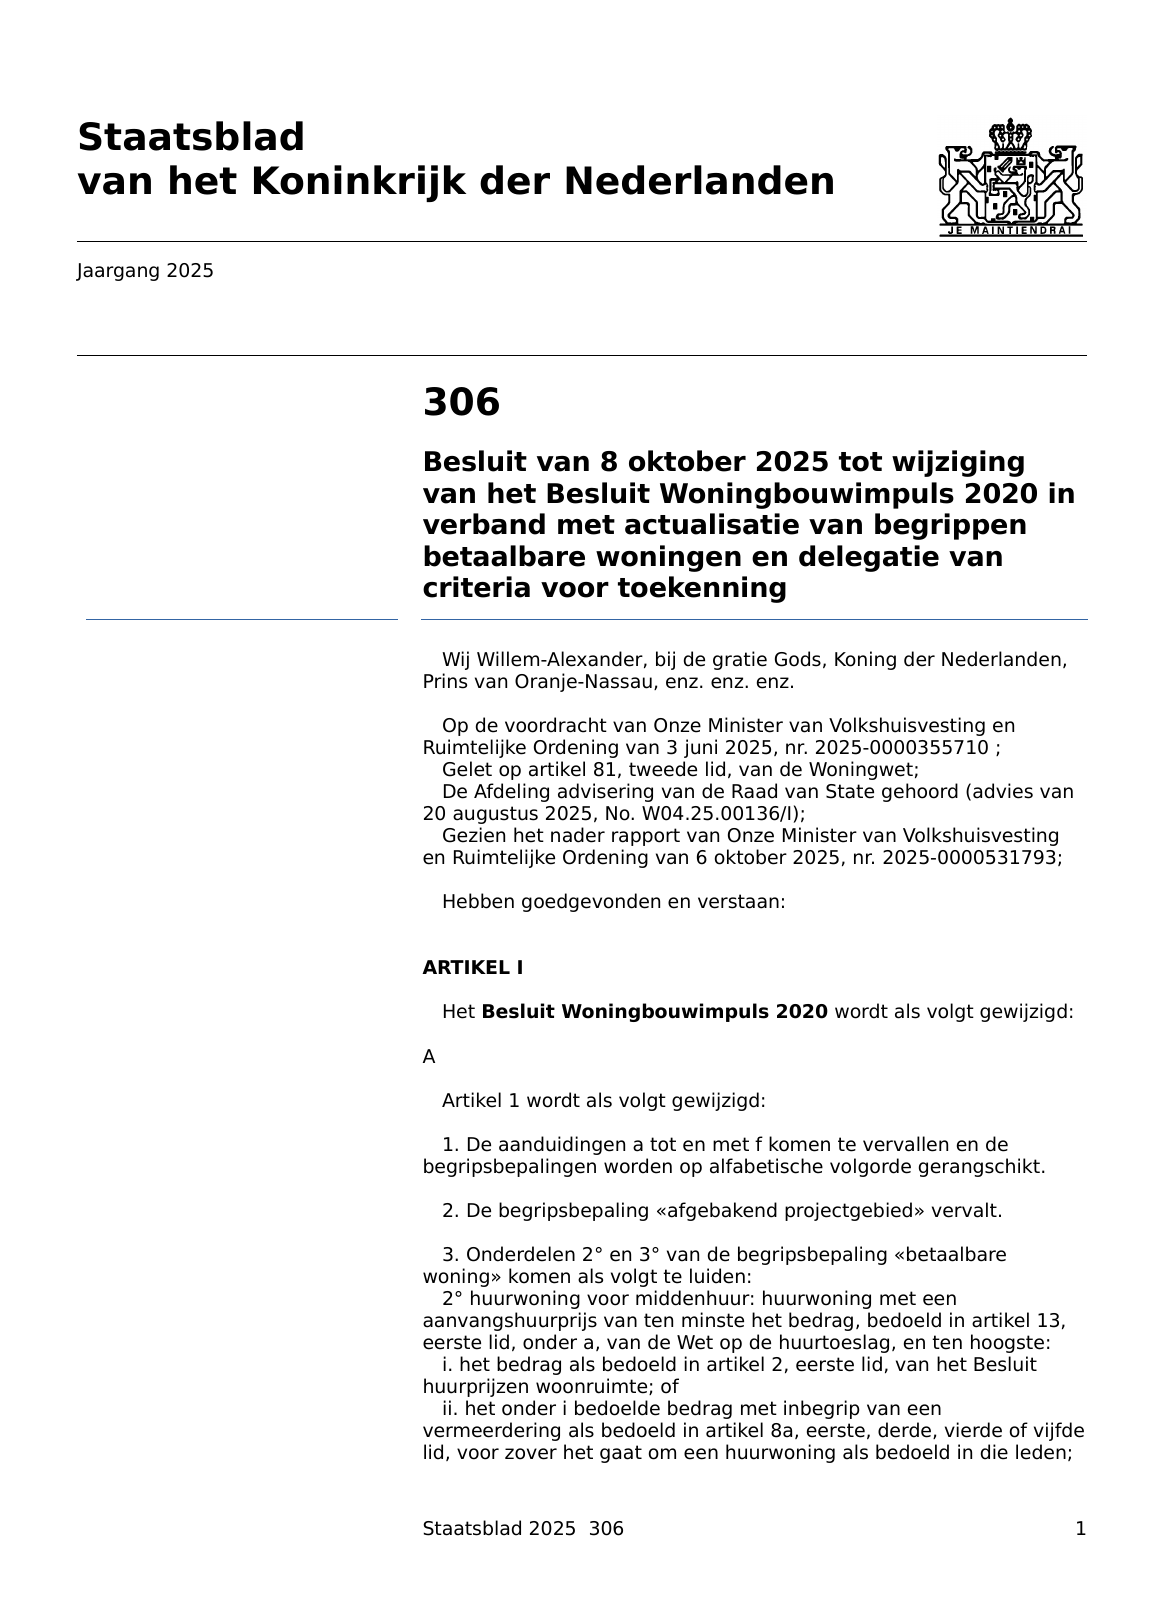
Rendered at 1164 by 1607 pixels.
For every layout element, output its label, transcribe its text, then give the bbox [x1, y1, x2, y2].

text 3. Onderdelen 2° en 3° van de begripsbepaling «betaalbare woning» komen als volgt te luiden: [422, 1244, 1087, 1288]
text Artikel 1 wordt als volgt gewijzigd: [422, 1090, 1087, 1112]
subtitle 306 [422, 381, 1087, 424]
table_header Staatsblad van het Koninkrijk der Nederlanden [77, 100, 886, 241]
subtitle ARTIKEL I [422, 957, 1087, 979]
text ii. het onder i bedoelde bedrag met inbegrip van een vermeerdering als bedoeld in artikel 8a, eerste, derde, vierde of vijfde lid, voor zover het gaat om een huurwoning als bedoeld in die leden; [422, 1398, 1087, 1464]
text Gelet op artikel 81, tweede lid, van de Woningwet; [422, 759, 1087, 781]
text Op de voordracht van Onze Minister van Volkshuisvesting en Ruimtelijke Ordening van 3 juni 2025, nr. 2025-0000355710 ; [422, 715, 1087, 759]
picture [936, 115, 1087, 240]
text Het Besluit Woningbouwimpuls 2020 wordt als volgt gewijzigd: [422, 1001, 1087, 1023]
table_header [886, 100, 1087, 241]
text Wij Willem-Alexander, bij de gratie Gods, Koning der Nederlanden, Prins van Oranje-Nassau, enz. enz. enz. [422, 649, 1087, 693]
text Hebben goedgevonden en verstaan: [422, 891, 1087, 913]
text A [422, 1046, 1087, 1068]
text Gezien het nader rapport van Onze Minister van Volkshuisvesting en Ruimtelijke Ordening van 6 oktober 2025, nr. 2025-0000531793; [422, 825, 1087, 869]
text 2° huurwoning voor middenhuur: huurwoning met een aanvangshuurprijs van ten minste het bedrag, bedoeld in artikel 13, eerste lid, onder a, van de Wet op de huurtoeslag, en ten hoogste: [422, 1288, 1087, 1354]
text Besluit van 8 oktober 2025 tot wijziging van het Besluit Woningbouwimpuls 2020 in verband met actualisatie van begrippen betaalbare woningen en delegatie van criteria voor toekenning [422, 447, 1087, 604]
text De Afdeling advisering van de Raad van State gehoord (advies van 20 augustus 2025, No. W04.25.00136/I); [422, 781, 1087, 825]
table_cell Jaargang 2025 [77, 242, 1087, 355]
text 2. De begripsbepaling «afgebakend projectgebied» vervalt. [422, 1200, 1087, 1222]
text 1. De aanduidingen a tot en met f komen te vervallen en de begripsbepalingen worden op alfabetische volgorde gerangschikt. [422, 1134, 1087, 1178]
text i. het bedrag als bedoeld in artikel 2, eerste lid, van het Besluit huurprijzen woonruimte; of [422, 1354, 1087, 1398]
